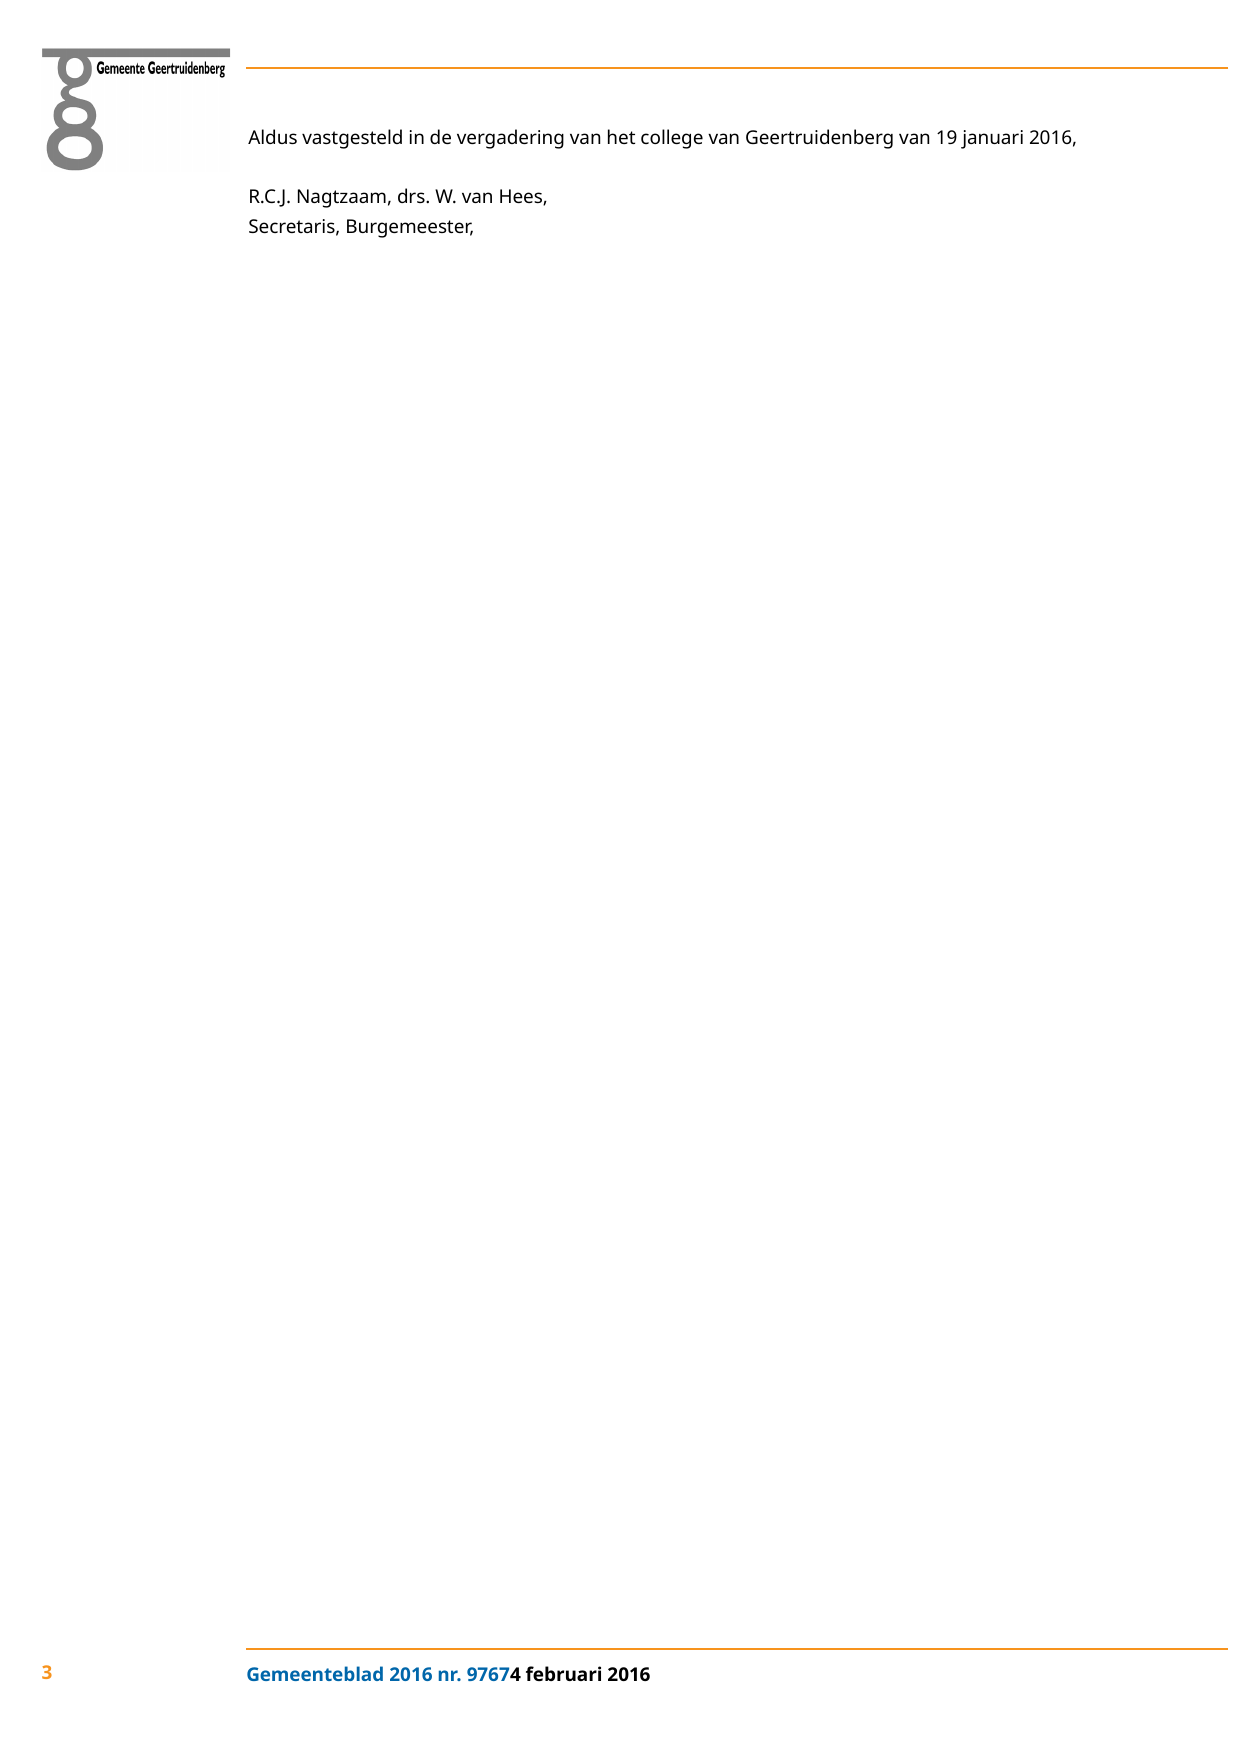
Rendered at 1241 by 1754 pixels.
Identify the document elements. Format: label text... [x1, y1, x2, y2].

text Secretaris, Burgemeester, [248, 213, 1152, 239]
text R.C.J. Nagtzaam, drs. W. van Hees, [248, 183, 1152, 209]
text Aldus vastgesteld in de vergadering van het college van Geertruidenberg van 19 januari 2016, [248, 124, 1152, 150]
picture [41, 47, 231, 172]
